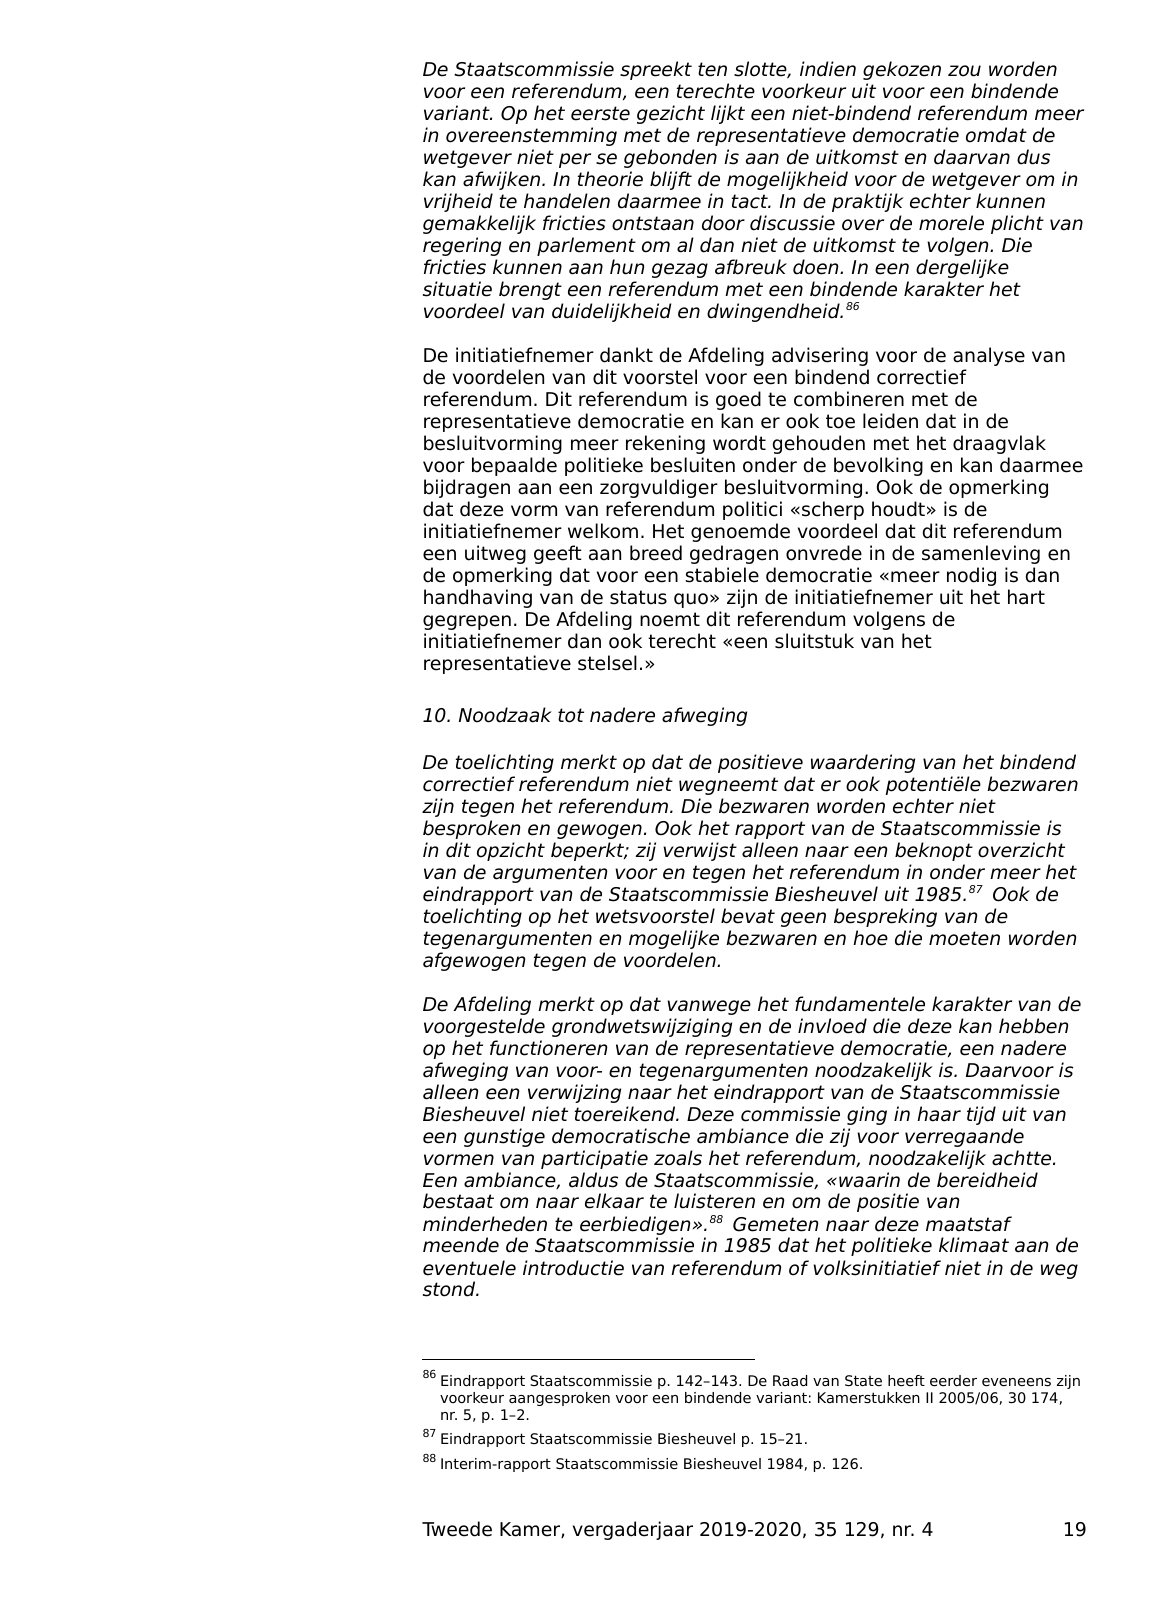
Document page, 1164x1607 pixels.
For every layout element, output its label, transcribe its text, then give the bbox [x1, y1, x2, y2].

text De initiatiefnemer dankt de Afdeling advisering voor de analyse van de voordelen van dit voorstel voor een bindend correctief referendum. Dit referendum is goed te combineren met de representatieve democratie en kan er ook toe leiden dat in de besluitvorming meer rekening wordt gehouden met het draagvlak voor bepaalde politieke besluiten onder de bevolking en kan daarmee bijdragen aan een zorgvuldiger besluitvorming. Ook de opmerking dat deze vorm van referendum politici «scherp houdt» is de initiatiefnemer welkom. Het genoemde voordeel dat dit referendum een uitweg geeft aan breed gedragen onvrede in de samenleving en de opmerking dat voor een stabiele democratie «meer nodig is dan handhaving van de status quo» zijn de initiatiefnemer uit het hart gegrepen. De Afdeling noemt dit referendum volgens de initiatiefnemer dan ook terecht «een sluitstuk van het representatieve stelsel.» [422, 345, 1087, 675]
text De Afdeling merkt op dat vanwege het fundamentele karakter van de voorgestelde grondwetswijziging en de invloed die deze kan hebben op het functioneren van de representatieve democratie, een nadere afweging van voor- en tegenargumenten noodzakelijk is. Daarvoor is alleen een verwijzing naar het eindrapport van de Staatscommissie Biesheuvel niet toereikend. Deze commissie ging in haar tijd uit van een gunstige democratische ambiance die zij voor verregaande vormen van participatie zoals het referendum, noodzakelijk achtte. Een ambiance, aldus de Staatscommissie, «waarin de bereidheid bestaat om naar elkaar te luisteren en om de positie van minderheden te eerbiedigen». Gemeten naar deze maatstaf meende de Staatscommissie in 1985 dat het politieke klimaat aan de eventuele introductie van referendum of volksinitiatief niet in de weg stond. [422, 994, 1087, 1301]
text Eindrapport Staatscommissie p. 142–143. De Raad van State heeft eerder eveneens zijn voorkeur aangesproken voor een bindende variant: Kamerstukken II 2005/06, 30 174, nr. 5, p. 1–2. [422, 1368, 1087, 1424]
text De toelichting merkt op dat de positieve waardering van het bindend correctief referendum niet wegneemt dat er ook potentiële bezwaren zijn tegen het referendum. Die bezwaren worden echter niet besproken en gewogen. Ook het rapport van de Staatscommissie is in dit opzicht beperkt; zij verwijst alleen naar een beknopt overzicht van de argumenten voor en tegen het referendum in onder meer het eindrapport van de Staatscommissie Biesheuvel uit 1985. Ook de toelichting op het wetsvoorstel bevat geen bespreking van de tegenargumenten en mogelijke bezwaren en hoe die moeten worden afgewogen tegen de voordelen. [422, 752, 1087, 971]
subtitle 10. Noodzaak tot nadere afweging [422, 705, 1087, 727]
text Eindrapport Staatscommissie Biesheuvel p. 15–21. [422, 1427, 1087, 1449]
text Interim-rapport Staatscommissie Biesheuvel 1984, p. 126. [422, 1452, 1087, 1474]
text De Staatscommissie spreekt ten slotte, indien gekozen zou worden voor een referendum, een terechte voorkeur uit voor een bindende variant. Op het eerste gezicht lijkt een niet-bindend referendum meer in overeenstemming met de representatieve democratie omdat de wetgever niet per se gebonden is aan de uitkomst en daarvan dus kan afwijken. In theorie blijft de mogelijkheid voor de wetgever om in vrijheid te handelen daarmee in tact. In de praktijk echter kunnen gemakkelijk fricties ontstaan door discussie over de morele plicht van regering en parlement om al dan niet de uitkomst te volgen. Die fricties kunnen aan hun gezag afbreuk doen. In een dergelijke situatie brengt een referendum met een bindende karakter het voordeel van duidelijkheid en dwingendheid. [422, 59, 1087, 323]
